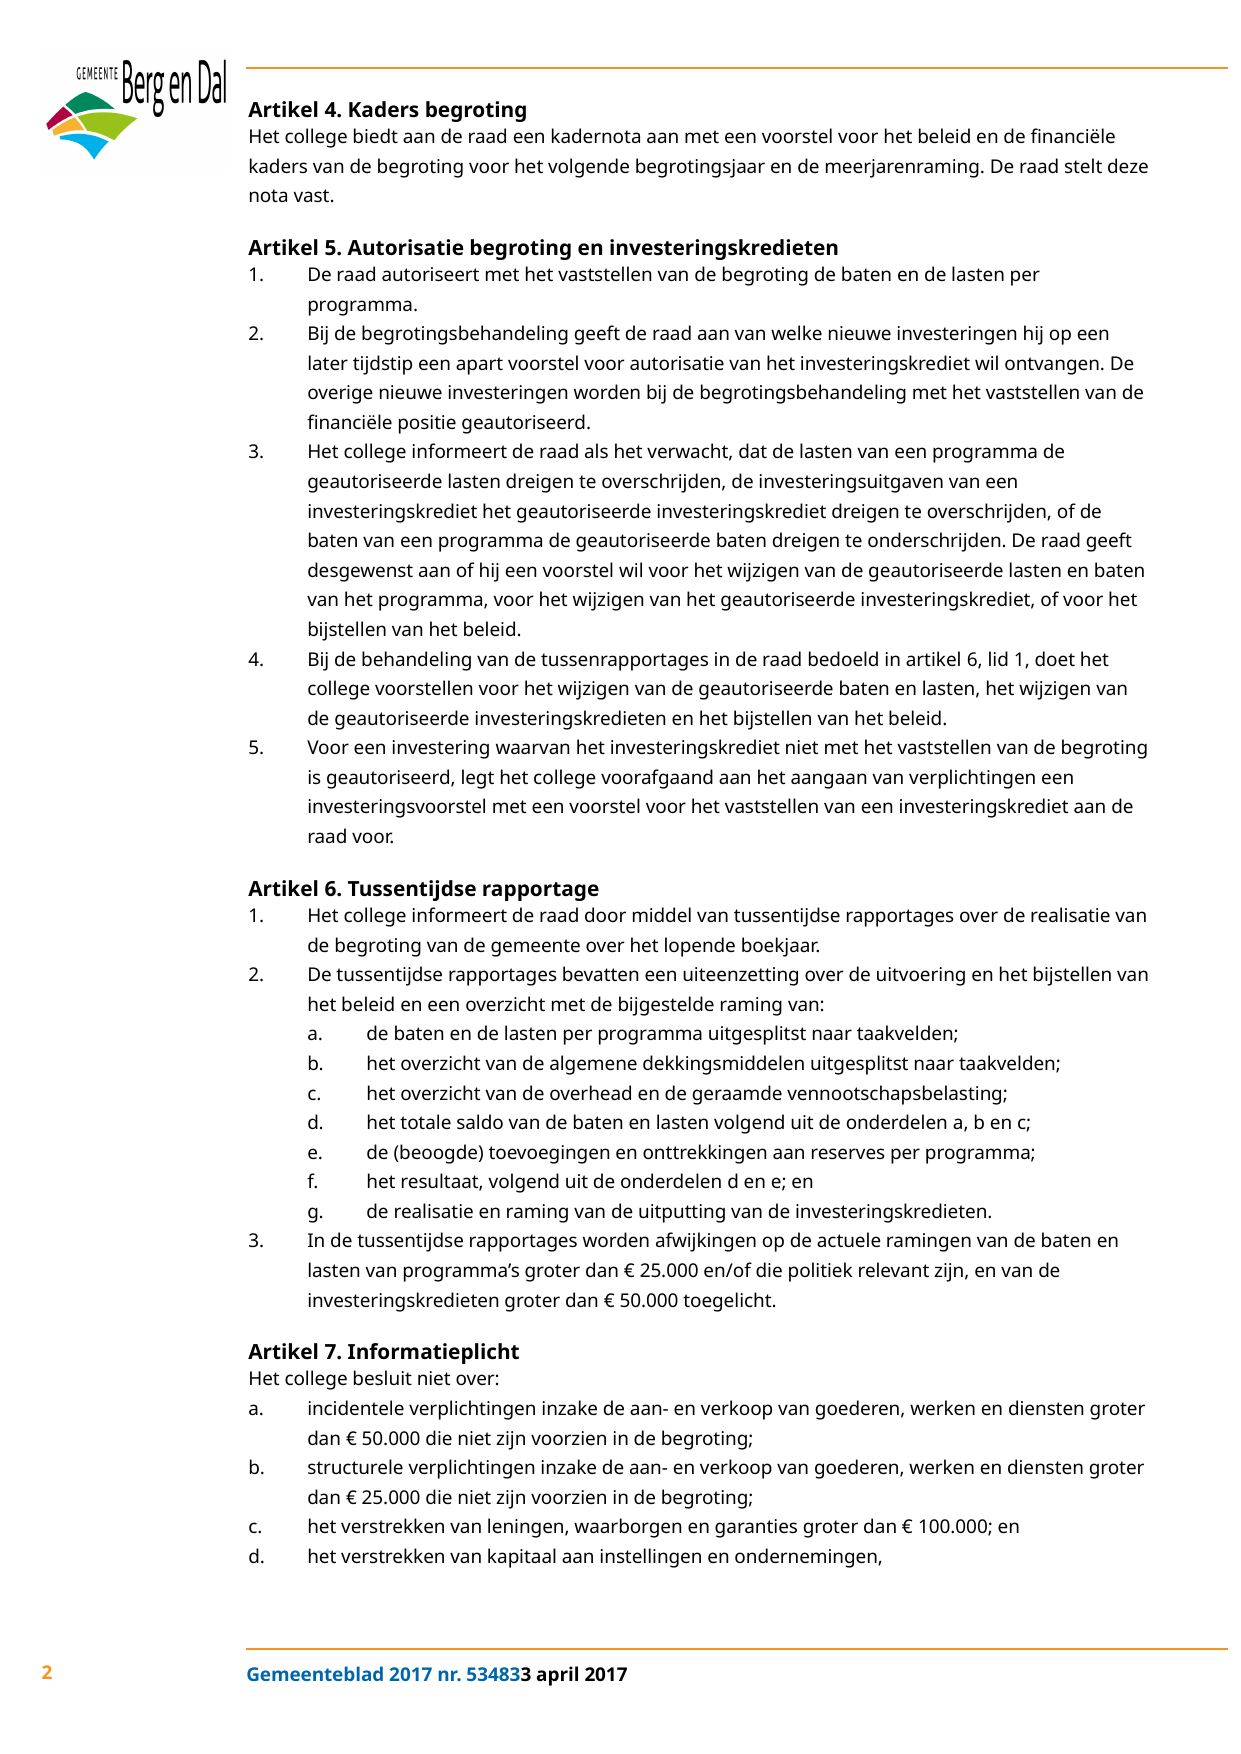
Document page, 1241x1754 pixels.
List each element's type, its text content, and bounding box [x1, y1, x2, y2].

text Artikel 4. Kaders begroting [248, 95, 1152, 123]
list het verstrekken van kapitaal aan instellingen en ondernemingen, [248, 1543, 1152, 1569]
list Het college informeert de raad als het verwacht, dat de lasten van een programma de geautoriseerde lasten dreigen te overschrijden, de investeringsuitgaven van een investeringskrediet het geautoriseerde investeringskrediet dreigen te overschrijden, of de baten van een programma de geautoriseerde baten dreigen te onderschrijden. De raad geeft desgewenst aan of hij een voorstel wil voor het wijzigen van de geautoriseerde lasten en baten van het programma, voor het wijzigen van het geautoriseerde investeringskrediet, of voor het bijstellen van het beleid. [248, 439, 1152, 642]
list de realisatie en raming van de uitputting van de investeringskredieten. [307, 1198, 1152, 1224]
text Het college besluit niet over: [248, 1366, 1152, 1391]
list het totale saldo van de baten en lasten volgend uit de onderdelen a, b en c; [307, 1109, 1152, 1135]
list De tussentijdse rapportages bevatten een uiteenzetting over de uitvoering en het bijstellen van het beleid en een overzicht met de bijgestelde raming van: [248, 961, 1152, 1017]
list het verstrekken van leningen, waarborgen en garanties groter dan € 100.000; en [248, 1513, 1152, 1539]
list In de tussentijdse rapportages worden afwijkingen op de actuele ramingen van de baten en lasten van programma’s groter dan € 25.000 en/of die politiek relevant zijn, en van de investeringskredieten groter dan € 50.000 toegelicht. [248, 1228, 1152, 1312]
picture [41, 47, 231, 172]
text Artikel 7. Informatieplicht [248, 1337, 1152, 1366]
text Artikel 5. Autorisatie begroting en investeringskredieten [248, 233, 1152, 261]
list het overzicht van de algemene dekkingsmiddelen uitgesplitst naar taakvelden; [307, 1050, 1152, 1076]
list De raad autoriseert met het vaststellen van de begroting de baten en de lasten per programma. [248, 261, 1152, 317]
list structurele verplichtingen inzake de aan- en verkoop van goederen, werken en diensten groter dan € 25.000 die niet zijn voorzien in de begroting; [248, 1454, 1152, 1510]
list het overzicht van de overhead en de geraamde vennootschapsbelasting; [307, 1080, 1152, 1105]
list Voor een investering waarvan het investeringskrediet niet met het vaststellen van de begroting is geautoriseerd, legt het college voorafgaand aan het aangaan van verplichtingen een investeringsvoorstel met een voorstel voor het vaststellen van een investeringskrediet aan de raad voor. [248, 734, 1152, 849]
list het resultaat, volgend uit de onderdelen d en e; en [307, 1168, 1152, 1194]
list de baten en de lasten per programma uitgesplitst naar taakvelden; [307, 1021, 1152, 1046]
list Bij de begrotingsbehandeling geeft de raad aan van welke nieuwe investeringen hij op een later tijdstip een apart voorstel voor autorisatie van het investeringskrediet wil ontvangen. De overige nieuwe investeringen worden bij de begrotingsbehandeling met het vaststellen van de financiële positie geautoriseerd. [248, 320, 1152, 435]
text Artikel 6. Tussentijdse rapportage [248, 874, 1152, 902]
list de (beoogde) toevoegingen en onttrekkingen aan reserves per programma; [307, 1139, 1152, 1164]
list Bij de behandeling van de tussenrapportages in de raad bedoeld in artikel 6, lid 1, doet het college voorstellen voor het wijzigen van de geautoriseerde baten en lasten, het wijzigen van de geautoriseerde investeringskredieten en het bijstellen van het beleid. [248, 646, 1152, 731]
text Het college biedt aan de raad een kadernota aan met een voorstel voor het beleid en de financiële kaders van de begroting voor het volgende begrotingsjaar en de meerjarenraming. De raad stelt deze nota vast. [248, 123, 1152, 208]
list Het college informeert de raad door middel van tussentijdse rapportages over de realisatie van de begroting van de gemeente over het lopende boekjaar. [248, 902, 1152, 957]
list incidentele verplichtingen inzake de aan- en verkoop van goederen, werken en diensten groter dan € 50.000 die niet zijn voorzien in de begroting; [248, 1395, 1152, 1451]
